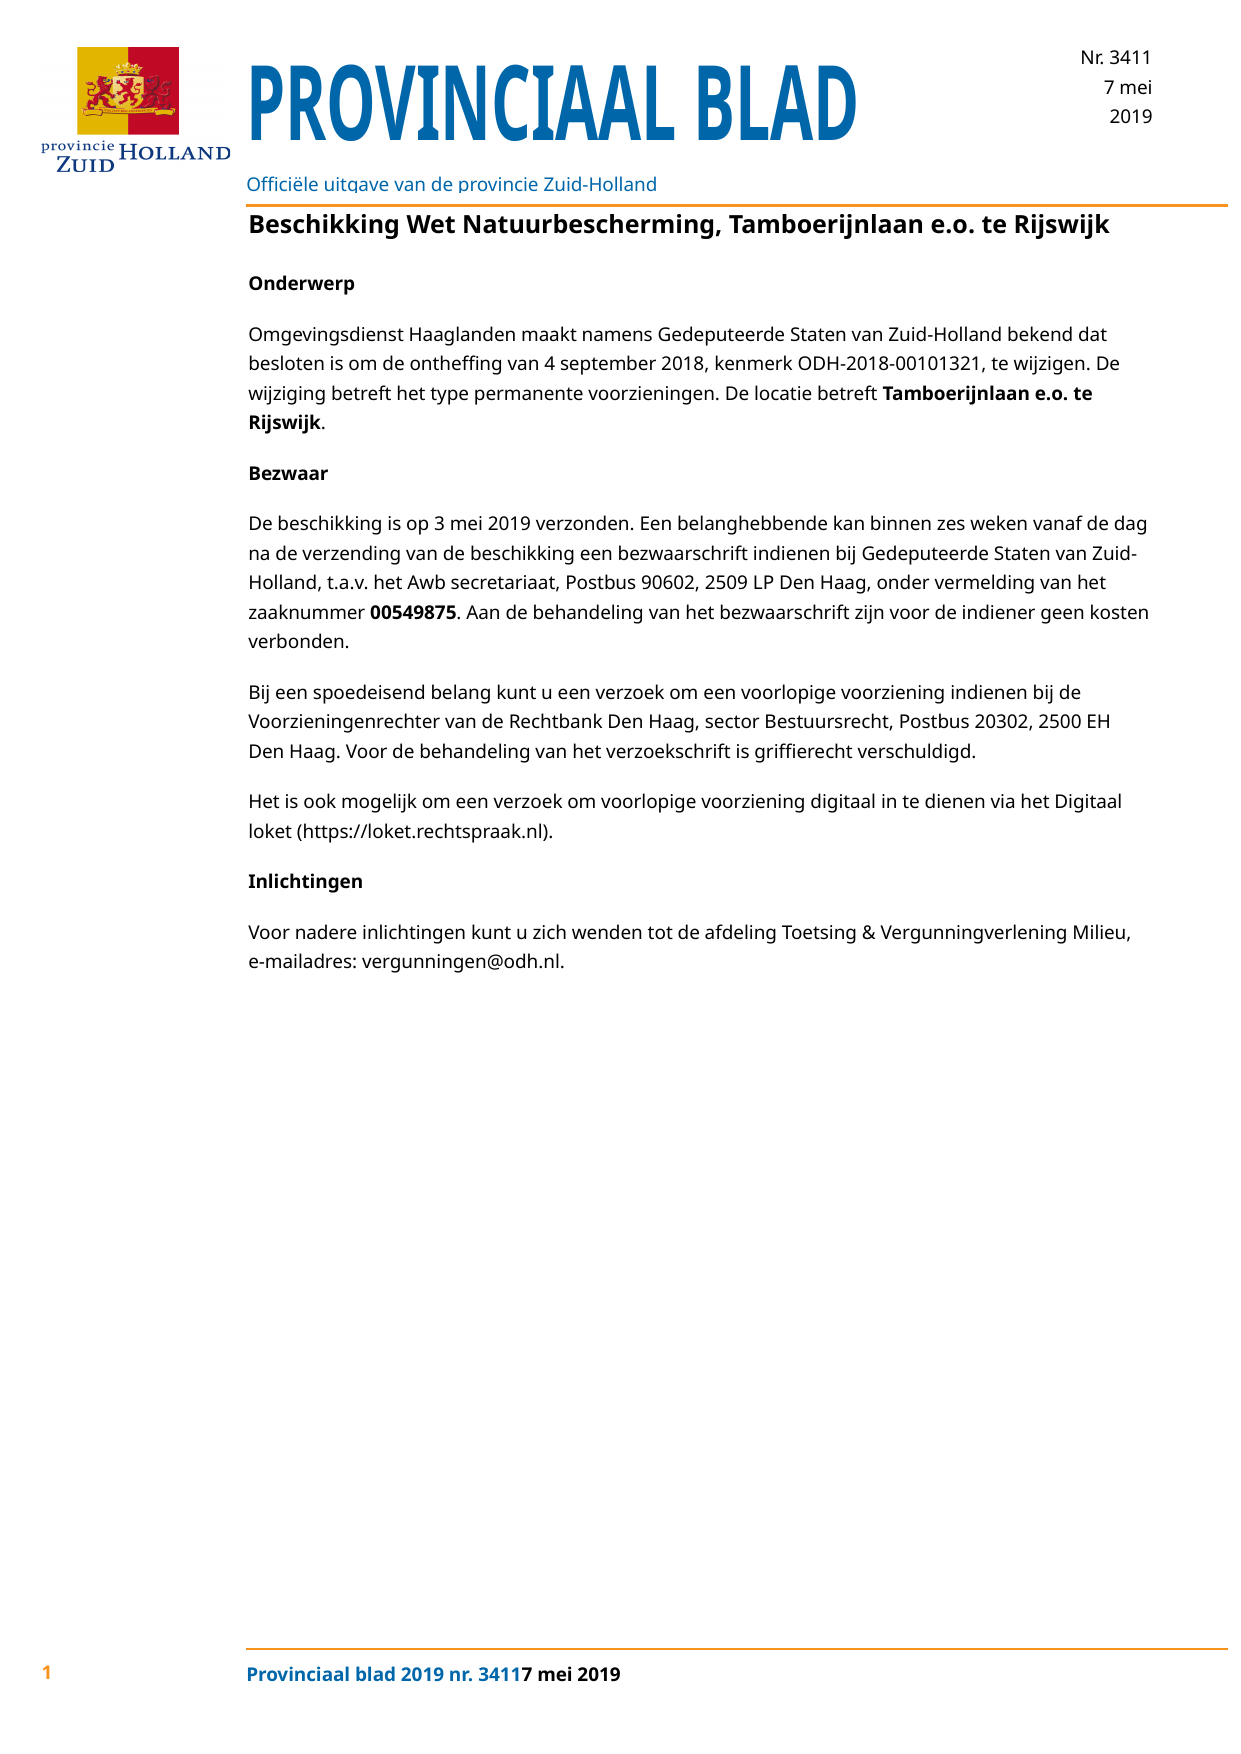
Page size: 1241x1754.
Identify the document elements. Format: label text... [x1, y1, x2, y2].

picture [41, 47, 231, 172]
text De beschikking is op 3 mei 2019 verzonden. Een belanghebbende kan binnen zes weken vanaf de dag na de verzending van de beschikking een bezwaarschrift indienen bij Gedeputeerde Staten van Zuid-Holland, t.a.v. het Awb secretariaat, Postbus 90602, 2509 LP Den Haag, onder vermelding van het zaaknummer 00549875. Aan de behandeling van het bezwaarschrift zijn voor de indiener geen kosten verbonden. [248, 510, 1152, 654]
text Beschikking Wet Natuurbescherming, Tamboerijnlaan e.o. te Rijswijk [248, 207, 1152, 241]
text Bezwaar [248, 460, 1152, 486]
text Het is ook mogelijk om een verzoek om voorlopige voorziening digitaal in te dienen via het Digitaal loket (https://loket.rechtspraak.nl). [248, 789, 1152, 844]
text Bij een spoedeisend belang kunt u een verzoek om een voorlopige voorziening indienen bij de Voorzieningenrechter van de Rechtbank Den Haag, sector Bestuursrecht, Postbus 20302, 2500 EH Den Haag. Voor de behandeling van het verzoekschrift is griffierecht verschuldigd. [248, 679, 1152, 764]
text Inlichtingen [248, 869, 1152, 894]
text Onderwerp [248, 270, 1152, 296]
text Omgevingsdienst Haaglanden maakt namens Gedeputeerde Staten van Zuid-Holland bekend dat besloten is om de ontheffing van 4 september 2018, kenmerk ODH-2018-00101321, te wijzigen. De wijziging betreft het type permanente voorzieningen. De locatie betreft Tamboerijnlaan e.o. te Rijswijk. [248, 321, 1152, 435]
text Voor nadere inlichtingen kunt u zich wenden tot de afdeling Toetsing & Vergunningverlening Milieu, e-mailadres: vergunningen@odh.nl. [248, 919, 1152, 974]
